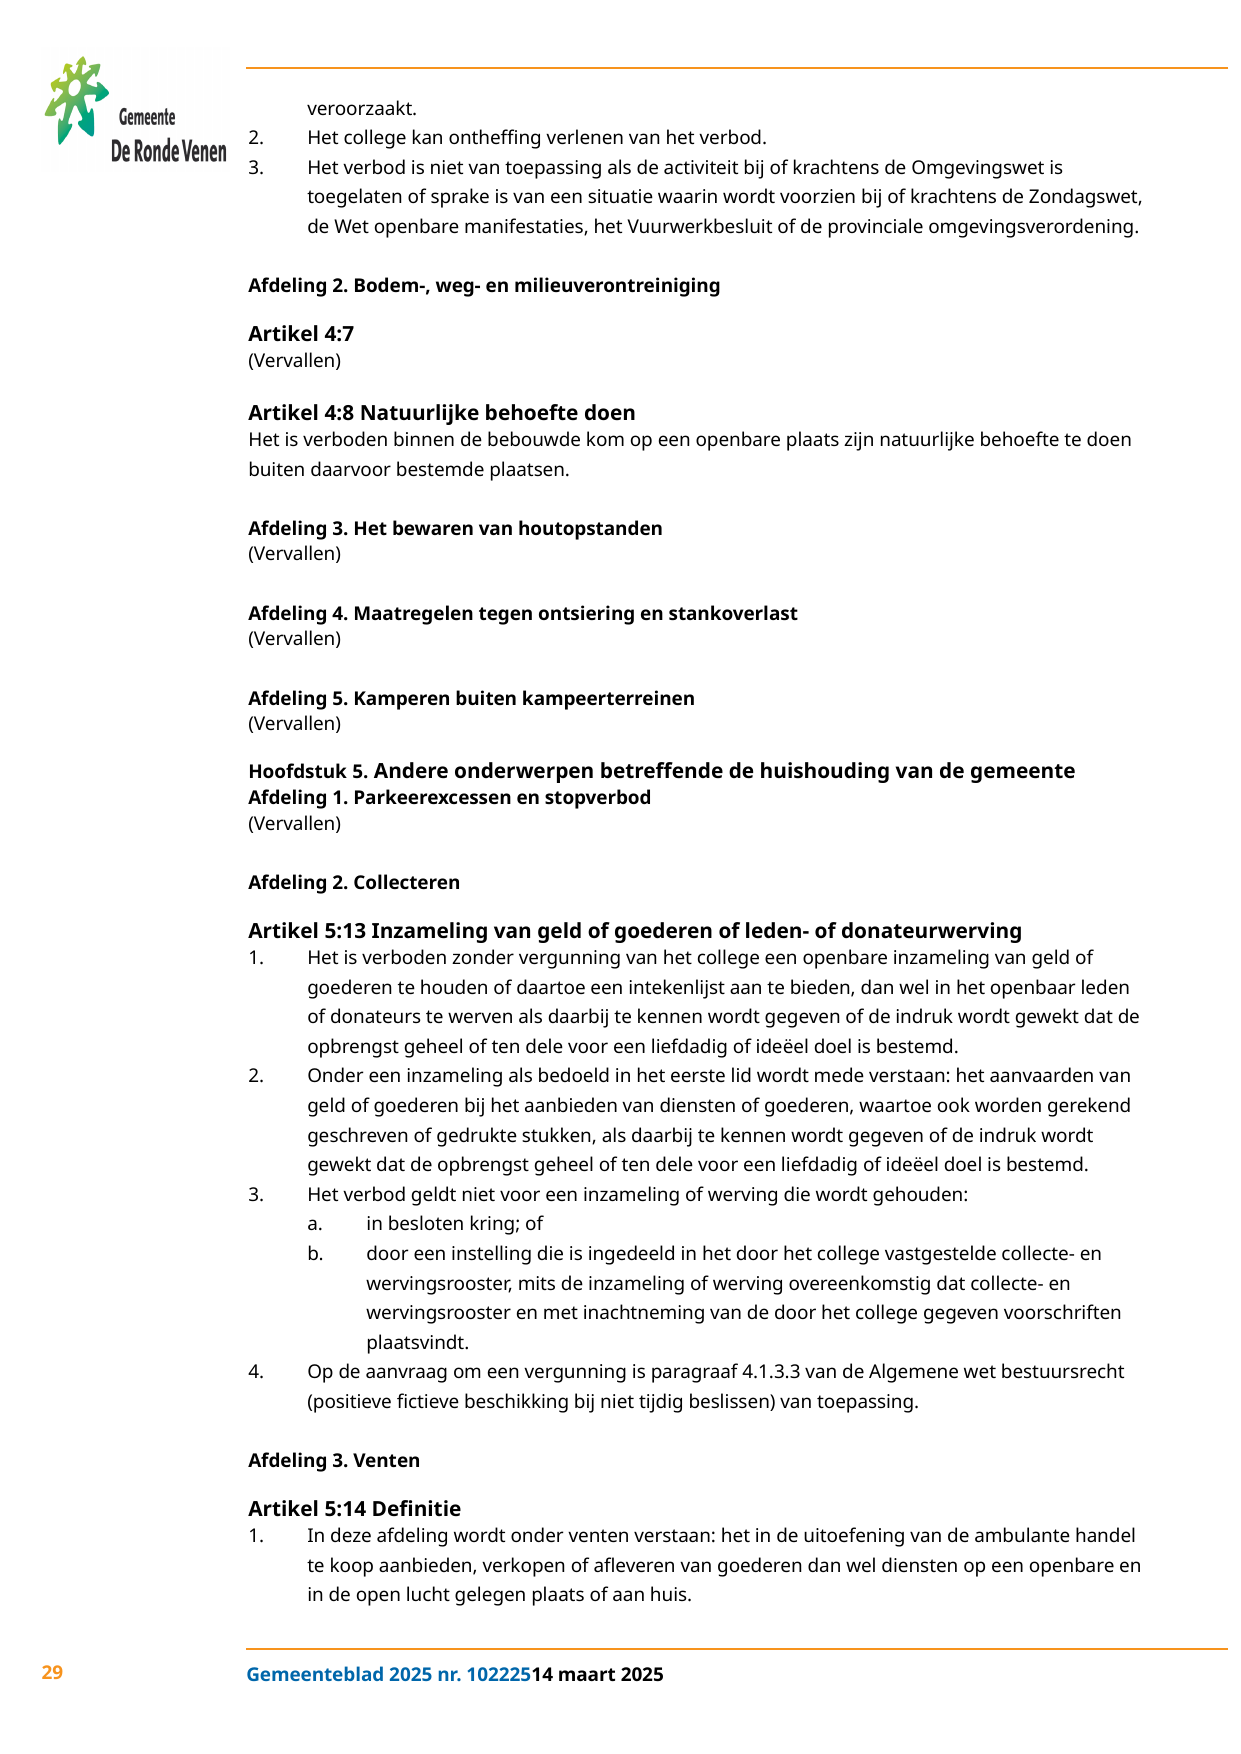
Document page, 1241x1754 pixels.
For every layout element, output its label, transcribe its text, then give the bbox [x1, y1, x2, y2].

picture [41, 47, 231, 172]
text Hoofdstuk 5. Andere onderwerpen betreffende de huishouding van de gemeente [248, 756, 1152, 784]
text Artikel 4:8 Natuurlijke behoefte doen [248, 398, 1152, 426]
text (Vervallen) [248, 810, 1152, 836]
text (Vervallen) [248, 626, 1152, 651]
text Artikel 4:7 [248, 319, 1152, 347]
text (Vervallen) [248, 347, 1152, 373]
list door een instelling die is ingedeeld in het door het college vastgestelde collecte- en wervingsrooster, mits de inzameling of werving overeenkomstig dat collecte- en wervingsrooster en met inachtneming van de door het college gegeven voorschriften plaatsvindt. [307, 1240, 1152, 1355]
list Op de aanvraag om een vergunning is paragraaf 4.1.3.3 van de Algemene wet bestuursrecht (positieve fictieve beschikking bij niet tijdig beslissen) van toepassing. [248, 1358, 1152, 1414]
list Onder een inzameling als bedoeld in het eerste lid wordt mede verstaan: het aanvaarden van geld of goederen bij het aanbieden van diensten of goederen, waartoe ook worden gerekend geschreven of gedrukte stukken, als daarbij te kennen wordt gegeven of de indruk wordt gewekt dat de opbrengst geheel of ten dele voor een liefdadig of ideëel doel is bestemd. [248, 1063, 1152, 1177]
text Afdeling 3. Venten [248, 1447, 1152, 1473]
text (Vervallen) [248, 541, 1152, 566]
text Artikel 5:14 Definitie [248, 1494, 1152, 1522]
list Het is verboden zonder vergunning van het college een openbare inzameling van geld of goederen te houden of daartoe een intekenlijst aan te bieden, dan wel in het openbaar leden of donateurs te werven als daarbij te kennen wordt gegeven of de indruk wordt gewekt dat de opbrengst geheel of ten dele voor een liefdadig of ideëel doel is bestemd. [248, 944, 1152, 1059]
list in besloten kring; of [307, 1211, 1152, 1236]
list In deze afdeling wordt onder venten verstaan: het in de uitoefening van de ambulante handel te koop aanbieden, verkopen of afleveren van goederen dan wel diensten op een openbare en in de open lucht gelegen plaats of aan huis. [248, 1522, 1152, 1607]
text Afdeling 1. Parkeerexcessen en stopverbod [248, 784, 1152, 810]
text Afdeling 3. Het bewaren van houtopstanden [248, 515, 1152, 541]
list Het verbod is niet van toepassing als de activiteit bij of krachtens de Omgevingswet is toegelaten of sprake is van een situatie waarin wordt voorzien bij of krachtens de Zondagswet, de Wet openbare manifestaties, het Vuurwerkbesluit of de provinciale omgevingsverordening. [248, 154, 1152, 239]
list Het college kan ontheffing verlenen van het verbod. [248, 124, 1152, 150]
text Artikel 5:13 Inzameling van geld of goederen of leden- of donateurwerving [248, 916, 1152, 944]
text Afdeling 4. Maatregelen tegen ontsiering en stankoverlast [248, 600, 1152, 626]
text Het is verboden binnen de bebouwde kom op een openbare plaats zijn natuurlijke behoefte te doen buiten daarvoor bestemde plaatsen. [248, 426, 1152, 481]
text Afdeling 2. Collecteren [248, 869, 1152, 895]
text Afdeling 5. Kamperen buiten kampeerterreinen [248, 685, 1152, 710]
list Het verbod geldt niet voor een inzameling of werving die wordt gehouden: [248, 1181, 1152, 1207]
text Afdeling 2. Bodem-, weg- en milieuverontreiniging [248, 272, 1152, 298]
list veroorzaakt. [248, 95, 1152, 121]
text (Vervallen) [248, 710, 1152, 736]
